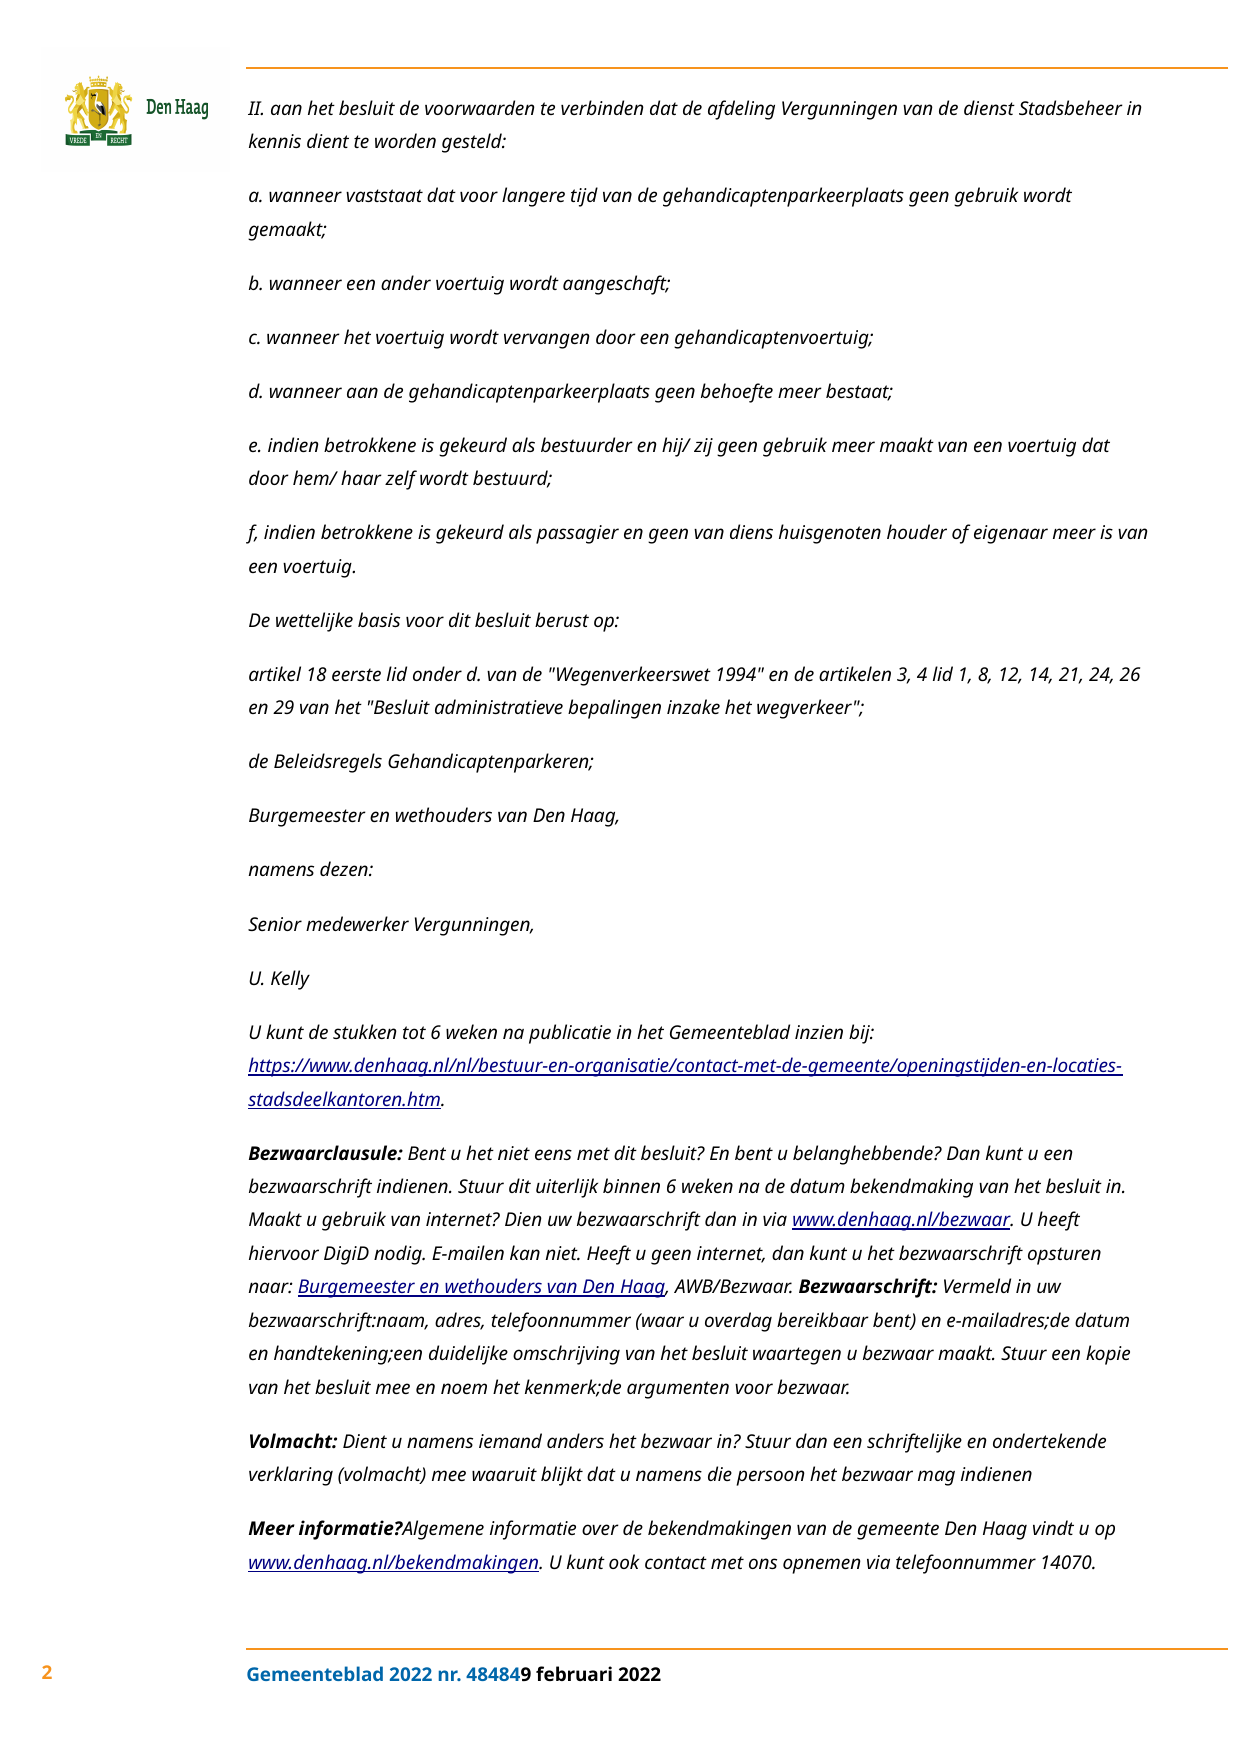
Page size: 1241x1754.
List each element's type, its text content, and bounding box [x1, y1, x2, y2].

text artikel 18 eerste lid onder d. van de "Wegenverkeerswet 1994" en de artikelen 3, 4 lid 1, 8, 12, 14, 21, 24, 26 en 29 van het "Besluit administratieve bepalingen inzake het wegverkeer"; [248, 661, 1152, 720]
text Burgemeester en wethouders van Den Haag, [248, 803, 1152, 828]
text Bezwaarclausule: Bent u het niet eens met dit besluit? En bent u belanghebbende? Dan kunt u een bezwaarschrift indienen. Stuur dit uiterlijk binnen 6 weken na de datum bekendmaking van het besluit in. Maakt u gebruik van internet? Dien uw bezwaarschrift dan in via www.denhaag.nl/bezwaar. U heeft hiervoor DigiD nodig. E-mailen kan niet. Heeft u geen internet, dan kunt u het bezwaarschrift opsturen naar: Burgemeester en wethouders van Den Haag, AWB/Bezwaar. Bezwaarschrift: Vermeld in uw bezwaarschrift:naam, adres, telefoonnummer (waar u overdag bereikbaar bent) en e-mailadres;de datum en handtekening;een duidelijke omschrijving van het besluit waartegen u bezwaar maakt. Stuur een kopie van het besluit mee en noem het kenmerk;de argumenten voor bezwaar. [248, 1140, 1152, 1399]
text Volmacht: Dient u namens iemand anders het bezwaar in? Stuur dan een schriftelijke en ondertekende verklaring (volmacht) mee waaruit blijkt dat u namens die persoon het bezwaar mag indienen [248, 1428, 1152, 1487]
picture [41, 47, 231, 172]
text U. Kelly [248, 965, 1152, 991]
text b. wanneer een ander voertuig wordt aangeschaft; [248, 270, 1152, 296]
text namens dezen: [248, 857, 1152, 882]
text De wettelijke basis voor dit besluit berust op: [248, 607, 1152, 633]
text Senior medewerker Vergunningen, [248, 911, 1152, 936]
text U kunt de stukken tot 6 weken na publicatie in het Gemeenteblad inzien bij: https://www.denhaag.nl/nl/bestuur-en-organisatie/contact-met-de-gemeente/openingstijden-en-locaties-stadsdeelkantoren.htm. [248, 1019, 1152, 1111]
text d. wanneer aan de gehandicaptenparkeerplaats geen behoefte meer bestaat; [248, 378, 1152, 404]
text Meer informatie?Algemene informatie over de bekendmakingen van de gemeente Den Haag vindt u op www.denhaag.nl/bekendmakingen. U kunt ook contact met ons opnemen via telefoonnummer 14070. [248, 1515, 1152, 1574]
text c. wanneer het voertuig wordt vervangen door een gehandicaptenvoertuig; [248, 324, 1152, 349]
text de Beleidsregels Gehandicaptenparkeren; [248, 748, 1152, 774]
text a. wanneer vaststaat dat voor langere tijd van de gehandicaptenparkeerplaats geen gebruik wordt gemaakt; [248, 182, 1152, 241]
text f, indien betrokkene is gekeurd als passagier en geen van diens huisgenoten houder of eigenaar meer is van een voertuig. [248, 519, 1152, 579]
text e. indien betrokkene is gekeurd als bestuurder en hij/ zij geen gebruik meer maakt van een voertuig dat door hem/ haar zelf wordt bestuurd; [248, 432, 1152, 491]
text II. aan het besluit de voorwaarden te verbinden dat de afdeling Vergunningen van de dienst Stadsbeheer in kennis dient te worden gesteld: [248, 95, 1152, 154]
